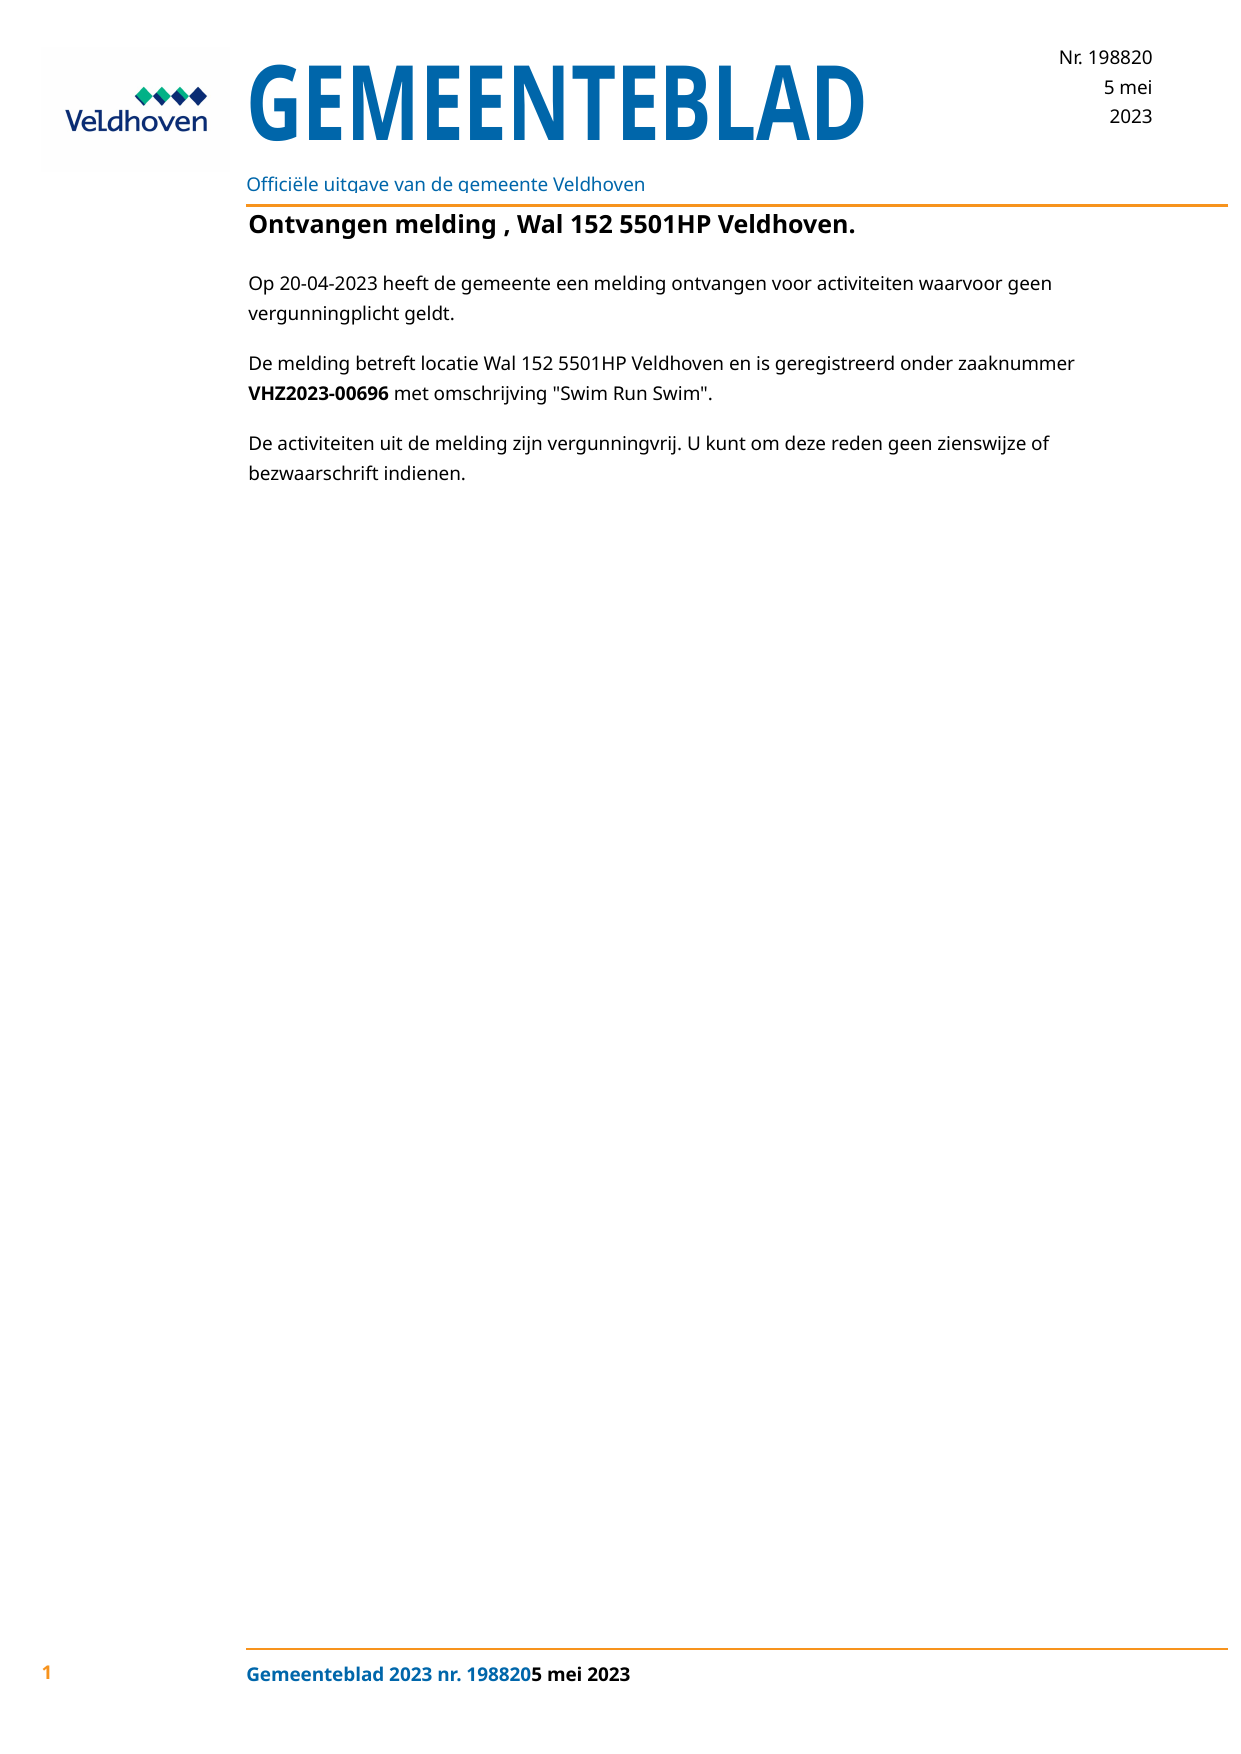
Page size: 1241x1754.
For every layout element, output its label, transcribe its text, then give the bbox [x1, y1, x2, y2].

picture [41, 47, 231, 172]
text Ontvangen melding , Wal 152 5501HP Veldhoven. [248, 207, 1152, 241]
text De activiteiten uit de melding zijn vergunningvrij. U kunt om deze reden geen zienswijze of bezwaarschrift indienen. [248, 430, 1152, 486]
text De melding betreft locatie Wal 152 5501HP Veldhoven en is geregistreerd onder zaaknummer VHZ2023-00696 met omschrijving "Swim Run Swim". [248, 350, 1152, 406]
text Op 20-04-2023 heeft de gemeente een melding ontvangen voor activiteiten waarvoor geen vergunningplicht geldt. [248, 270, 1152, 326]
